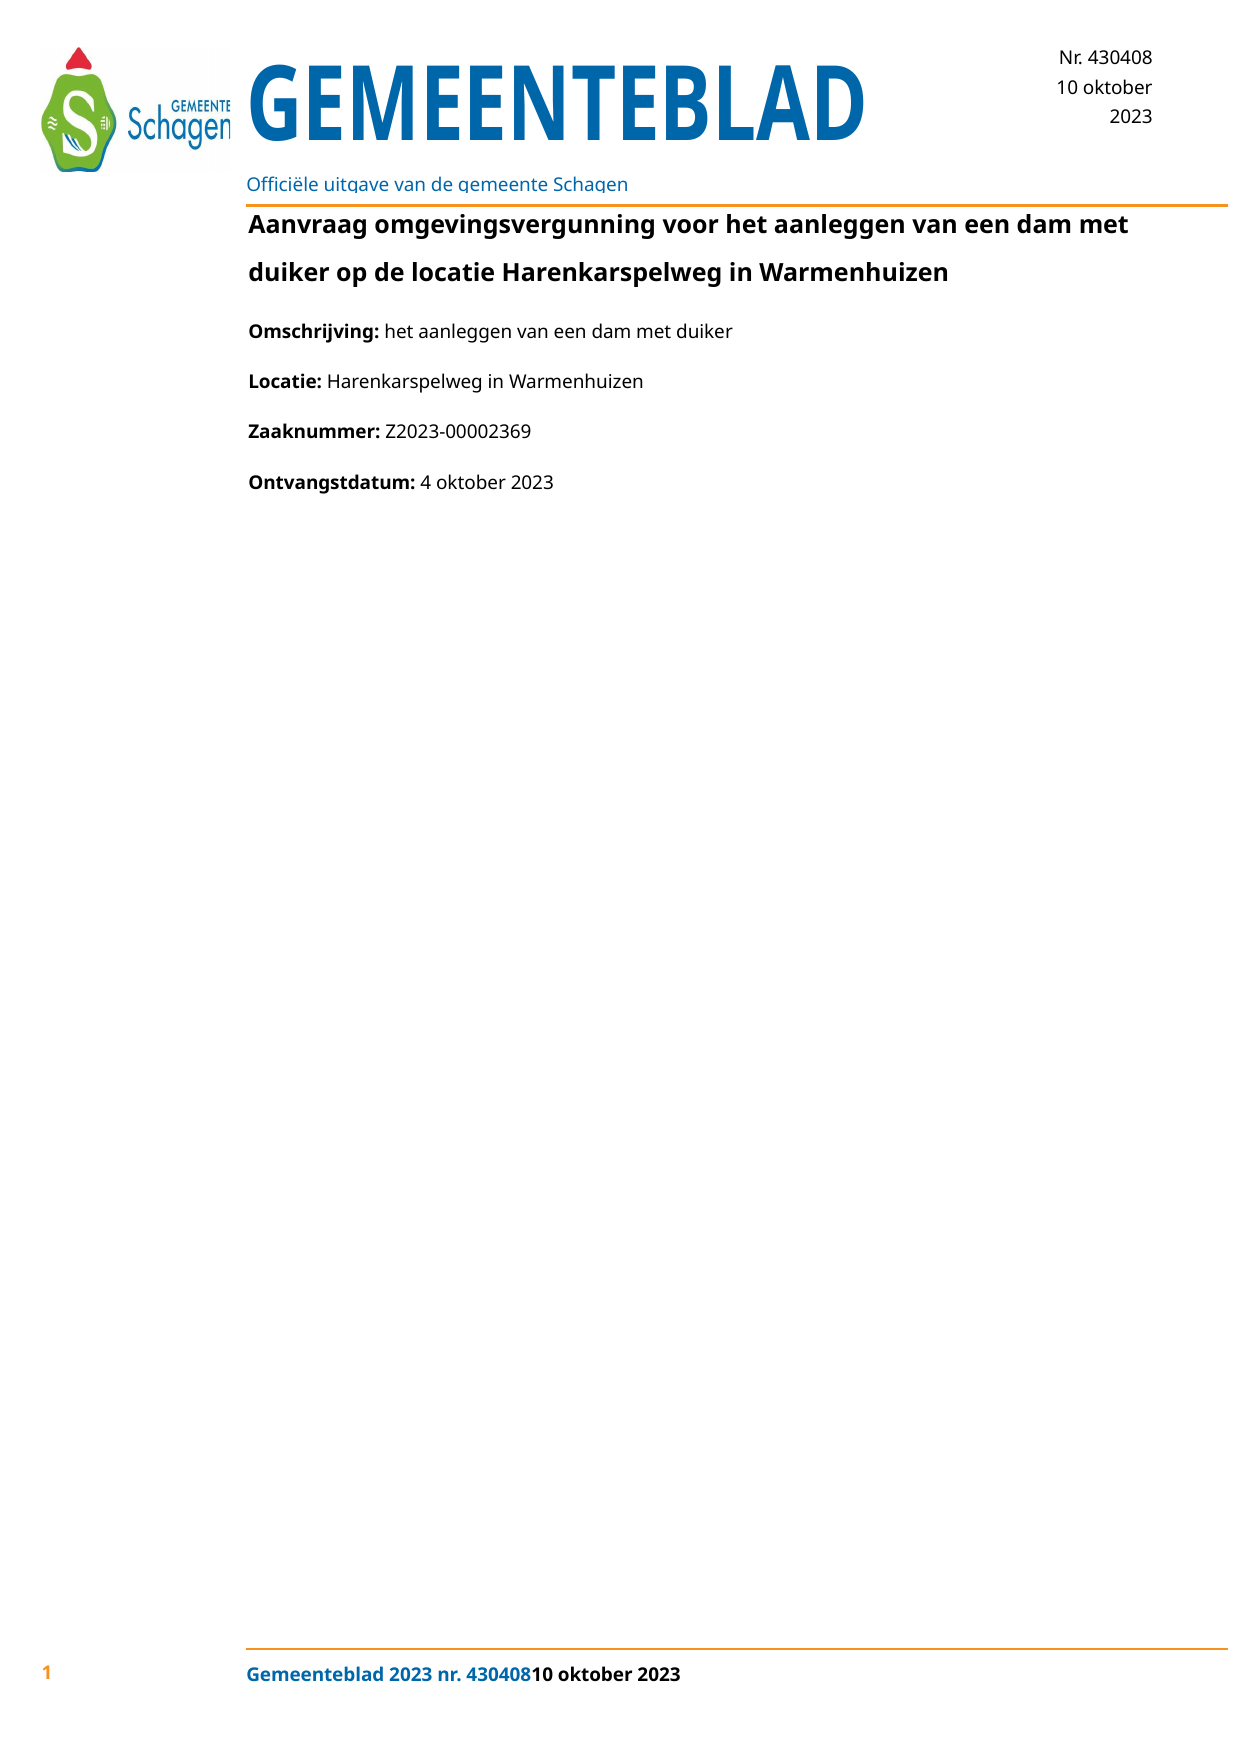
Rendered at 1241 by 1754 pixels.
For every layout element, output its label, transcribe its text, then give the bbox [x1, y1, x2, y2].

text Ontvangstdatum: 4 oktober 2023 [248, 469, 1152, 495]
picture [41, 47, 231, 172]
text Aanvraag omgevingsvergunning voor het aanleggen van een dam met duiker op de locatie Harenkarspelweg in Warmenhuizen [248, 207, 1152, 288]
text Zaaknummer: Z2023-00002369 [248, 419, 1152, 444]
text Omschrijving: het aanleggen van een dam met duiker [248, 318, 1152, 344]
text Locatie: Harenkarspelweg in Warmenhuizen [248, 368, 1152, 394]
